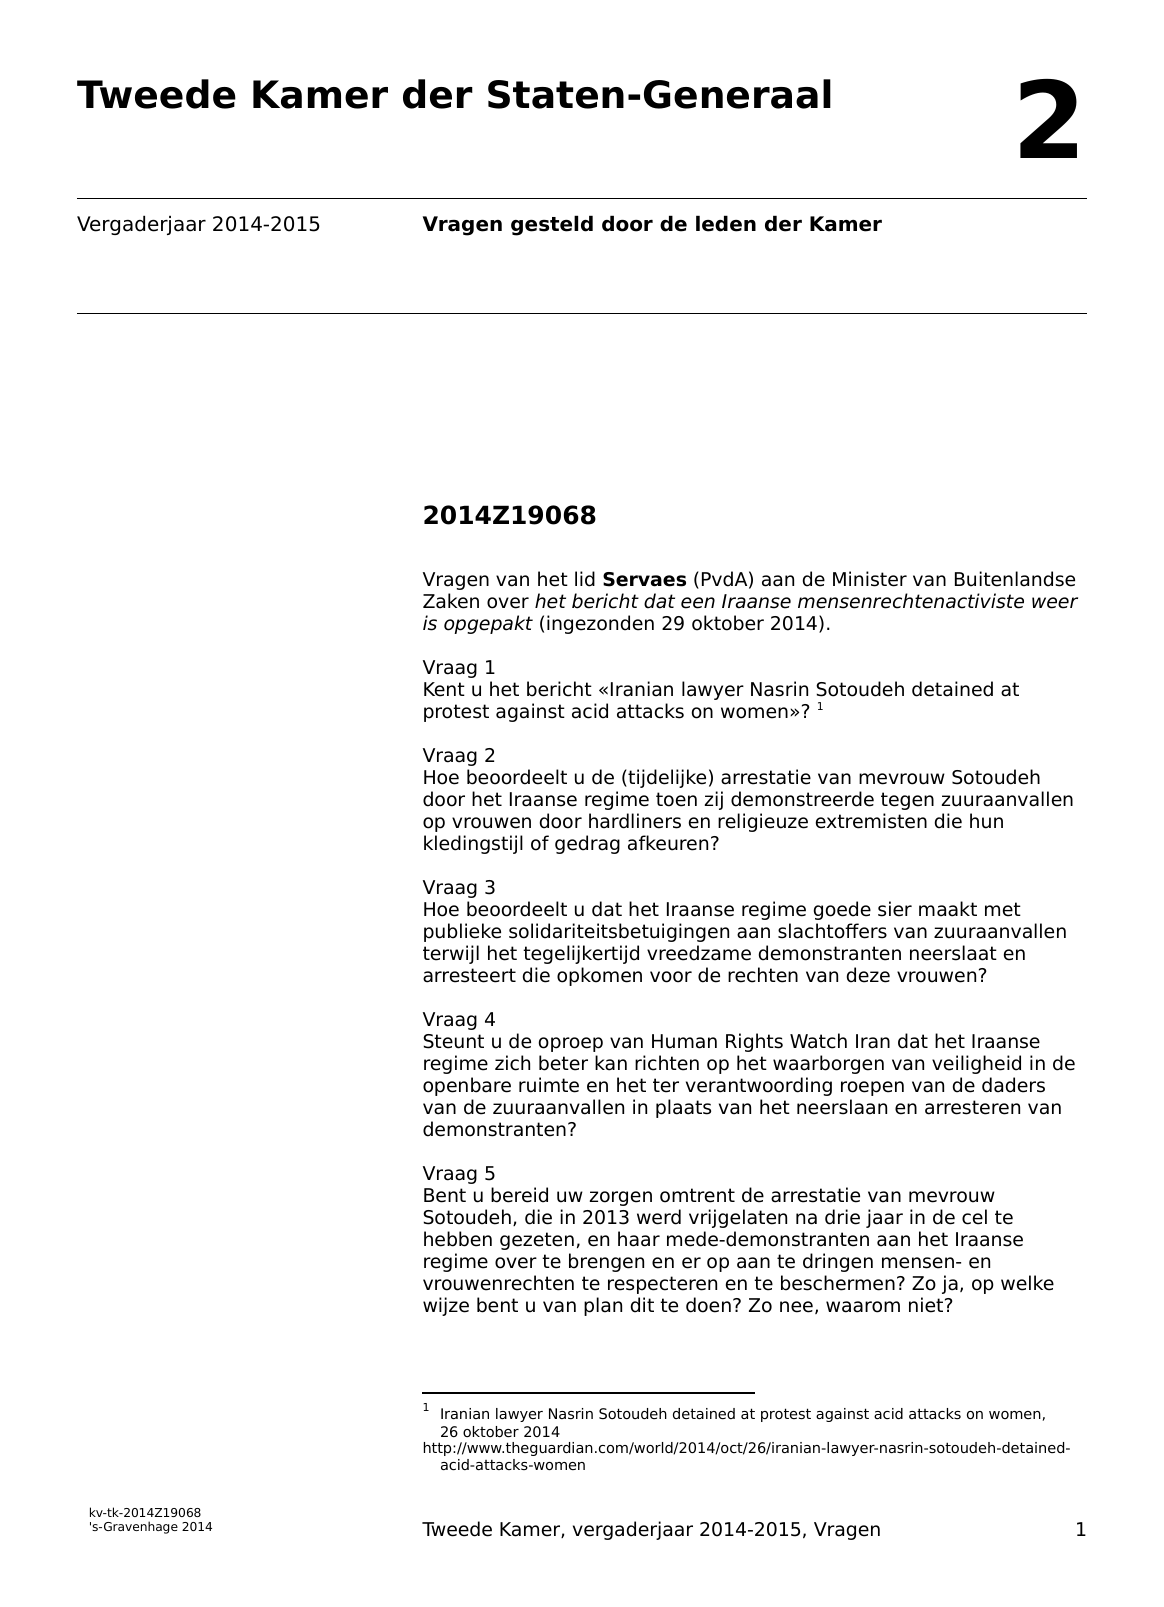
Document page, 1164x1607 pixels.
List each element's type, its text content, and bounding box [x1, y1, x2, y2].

text Vraag 4 [422, 1009, 1087, 1031]
text Vraag 1 [422, 657, 1087, 679]
text Vraag 2 [422, 745, 1087, 767]
text http://www.theguardian.com/world/2014/oct/26/iranian-lawyer-nasrin-sotoudeh-detained-acid-attacks-women [422, 1441, 1087, 1474]
text Iranian lawyer Nasrin Sotoudeh detained at protest against acid attacks on women, 26 oktober 2014 [422, 1402, 1087, 1441]
text 's-Gravenhage 2014 [88, 1520, 323, 1534]
text 2014Z19068 [422, 501, 1087, 531]
text Hoe beoordeelt u de (tijdelijke) arrestatie van mevrouw Sotoudeh door het Iraanse regime toen zij demonstreerde tegen zuuraanvallen op vrouwen door hardliners en religieuze extremisten die hun kledingstijl of gedrag afkeuren? [422, 767, 1087, 855]
text Vraag 5 [422, 1163, 1087, 1185]
text Steunt u de oproep van Human Rights Watch Iran dat het Iraanse regime zich beter kan richten op het waarborgen van veiligheid in de openbare ruimte en het ter verantwoording roepen van de daders van de zuuraanvallen in plaats van het neerslaan en arresteren van demonstranten? [422, 1031, 1087, 1141]
table_header Tweede Kamer der Staten-Generaal [77, 59, 886, 198]
table_cell Vergaderjaar 2014-2015 [77, 199, 422, 313]
text Vragen van het lid Servaes (PvdA) aan de Minister van Buitenlandse Zaken over het bericht dat een Iraanse mensenrechtenactiviste weer is opgepakt (ingezonden 29 oktober 2014). [422, 569, 1087, 635]
text Kent u het bericht «Iranian lawyer Nasrin Sotoudeh detained at protest against acid attacks on women»? [422, 679, 1087, 723]
text Bent u bereid uw zorgen omtrent de arrestatie van mevrouw Sotoudeh, die in 2013 werd vrijgelaten na drie jaar in de cel te hebben gezeten, en haar mede-demonstranten aan het Iraanse regime over te brengen en er op aan te dringen mensen- en vrouwenrechten te respecteren en te beschermen? Zo ja, op welke wijze bent u van plan dit te doen? Zo nee, waarom niet? [422, 1185, 1087, 1317]
table_cell Vragen gesteld door de leden der Kamer [422, 199, 1087, 313]
text kv-tk-2014Z19068 [88, 1506, 323, 1520]
text Hoe beoordeelt u dat het Iraanse regime goede sier maakt met publieke solidariteitsbetuigingen aan slachtoffers van zuuraanvallen terwijl het tegelijkertijd vreedzame demonstranten neerslaat en arresteert die opkomen voor de rechten van deze vrouwen? [422, 899, 1087, 987]
table_header 2 [886, 59, 1087, 198]
text Vraag 3 [422, 877, 1087, 899]
